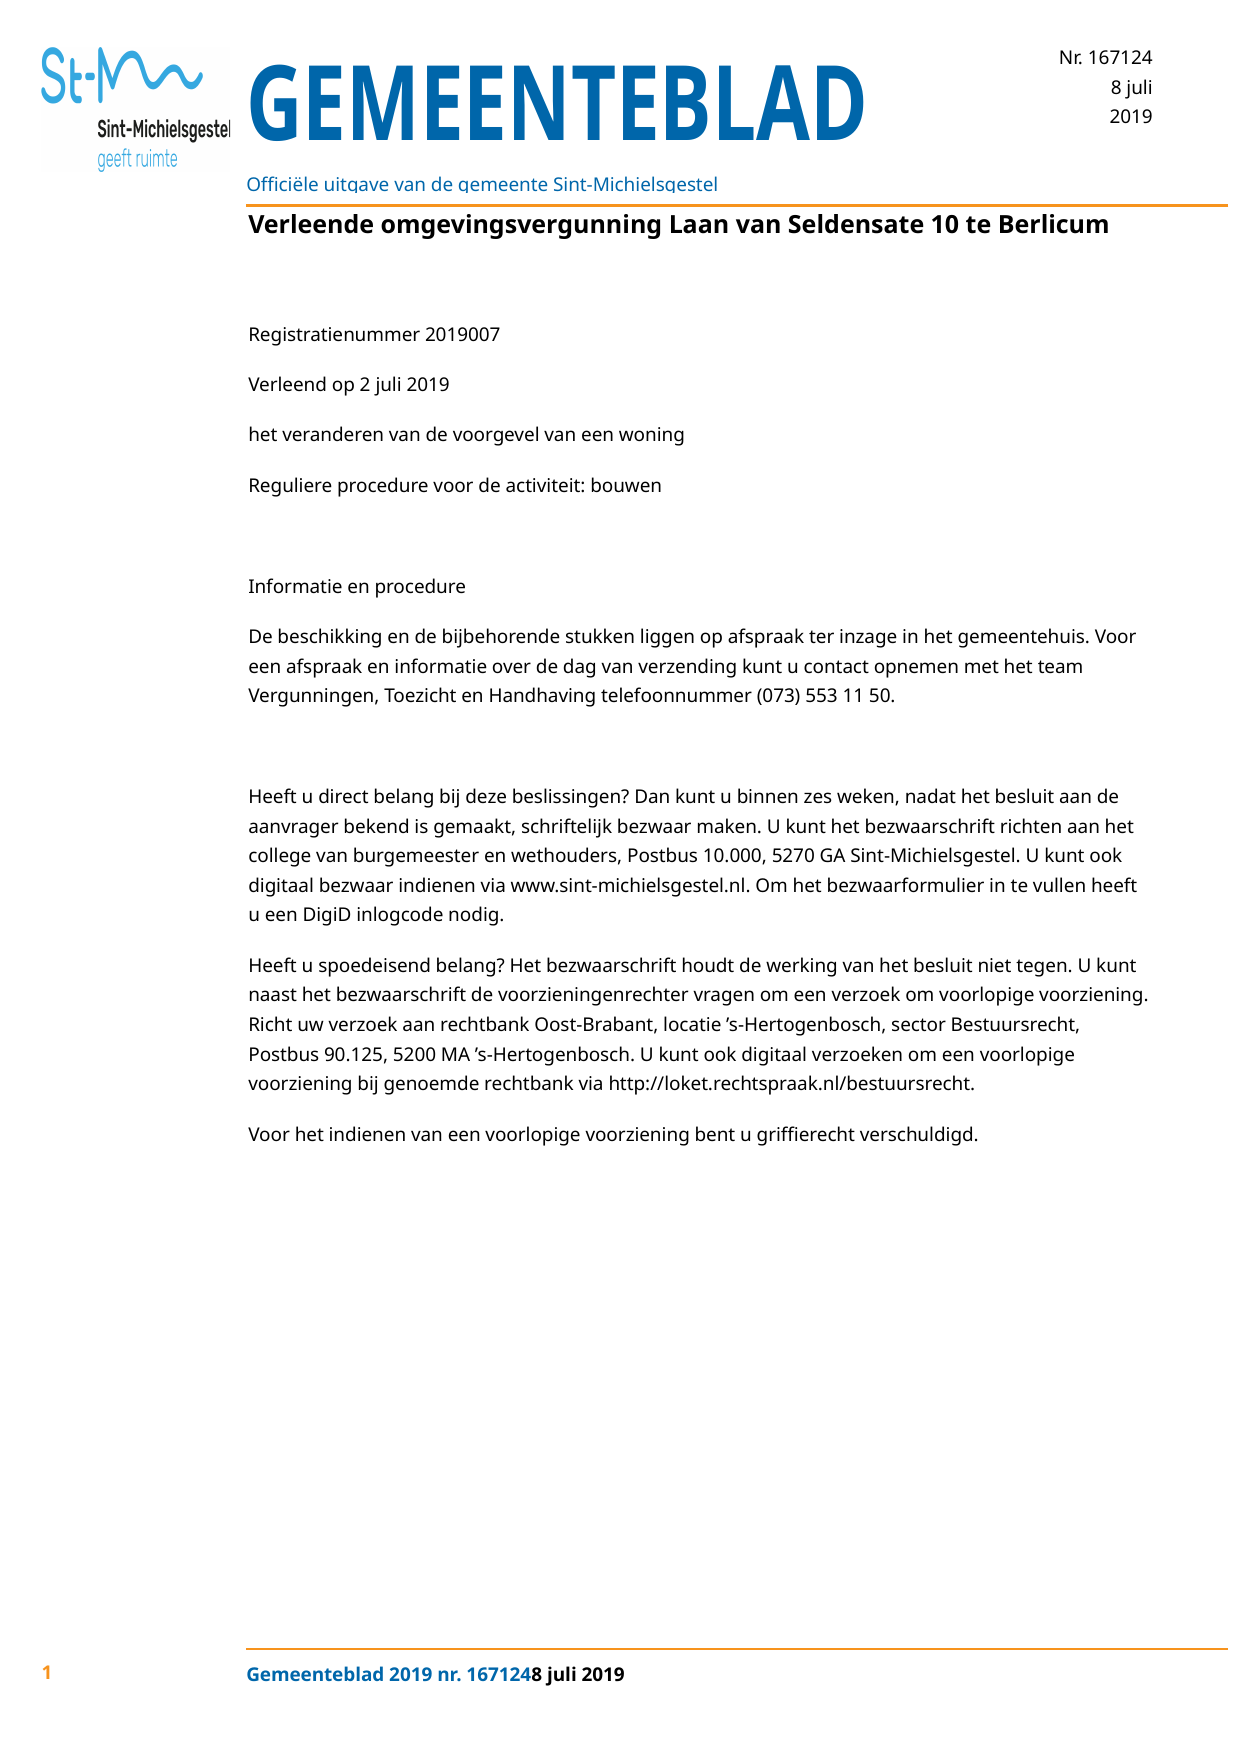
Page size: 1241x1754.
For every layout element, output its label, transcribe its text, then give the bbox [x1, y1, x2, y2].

text Informatie en procedure [248, 573, 1152, 598]
picture [41, 47, 231, 172]
text Reguliere procedure voor de activiteit: bouwen [248, 472, 1152, 498]
text De beschikking en de bijbehorende stukken liggen op afspraak ter inzage in het gemeentehuis. Voor een afspraak en informatie over de dag van verzending kunt u contact opnemen met het team Vergunningen, Toezicht en Handhaving telefoonnummer (073) 553 11 50. [248, 623, 1152, 708]
text het veranderen van de voorgevel van een woning [248, 422, 1152, 447]
text Heeft u direct belang bij deze beslissingen? Dan kunt u binnen zes weken, nadat het besluit aan de aanvrager bekend is gemaakt, schriftelijk bezwaar maken. U kunt het bezwaarschrift richten aan het college van burgemeester en wethouders, Postbus 10.000, 5270 GA Sint-Michielsgestel. U kunt ook digitaal bezwaar indienen via www.sint-michielsgestel.nl. Om het bezwaarformulier in te vullen heeft u een DigiD inlogcode nodig. [248, 783, 1152, 927]
text Registratienummer 2019007 [248, 321, 1152, 346]
text Verleende omgevingsvergunning Laan van Seldensate 10 te Berlicum [248, 207, 1152, 241]
text Heeft u spoedeisend belang? Het bezwaarschrift houdt de werking van het besluit niet tegen. U kunt naast het bezwaarschrift de voorzieningenrechter vragen om een verzoek om voorlopige voorziening. Richt uw verzoek aan rechtbank Oost-Brabant, locatie ’s-Hertogenbosch, sector Bestuursrecht, Postbus 90.125, 5200 MA ’s-Hertogenbosch. U kunt ook digitaal verzoeken om een voorlopige voorziening bij genoemde rechtbank via http://loket.rechtspraak.nl/bestuursrecht. [248, 952, 1152, 1096]
text Voor het indienen van een voorlopige voorziening bent u griffierecht verschuldigd. [248, 1121, 1152, 1146]
text Verleend op 2 juli 2019 [248, 371, 1152, 397]
